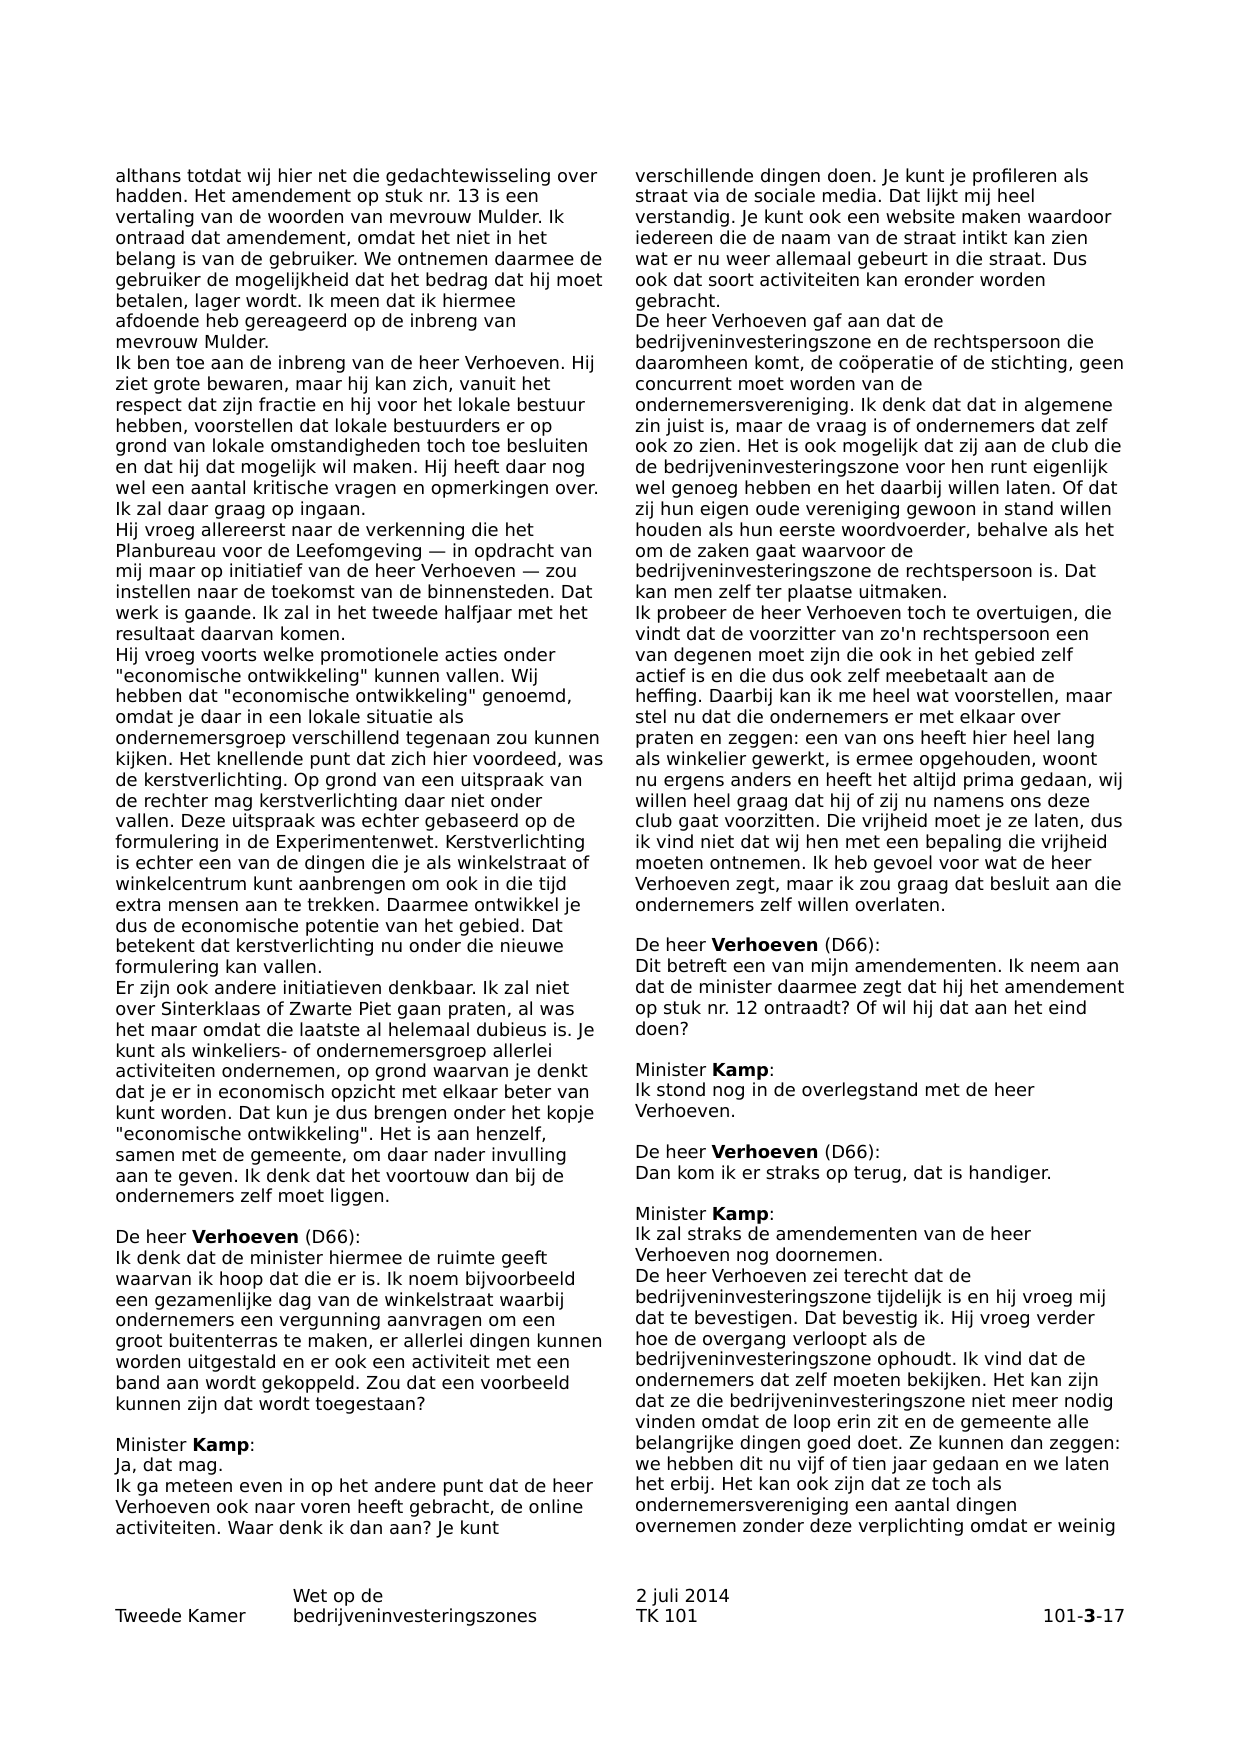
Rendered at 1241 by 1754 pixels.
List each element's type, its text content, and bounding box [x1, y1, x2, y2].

text verschillende dingen doen. Je kunt je profileren als straat via de sociale media. Dat lijkt mij heel verstandig. Je kunt ook een website maken waardoor iedereen die de naam van de straat intikt kan zien wat er nu weer allemaal gebeurt in die straat. Dus ook dat soort activiteiten kan eronder worden gebracht. [635, 165, 1125, 311]
text Minister Kamp: [635, 1203, 1125, 1224]
text Dit betreft een van mijn amendementen. Ik neem aan dat de minister daarmee zegt dat hij het amendement op stuk nr. 12 ontraadt? Of wil hij dat aan het eind doen? [635, 956, 1125, 1039]
text De heer Verhoeven (D66): [635, 935, 1125, 956]
text Hij vroeg voorts welke promotionele acties onder "economische ontwikkeling" kunnen vallen. Wij hebben dat "economische ontwikkeling" genoemd, omdat je daar in een lokale situatie als ondernemersgroep verschillend tegenaan zou kunnen kijken. Het knellende punt dat zich hier voordeed, was de kerstverlichting. Op grond van een uitspraak van de rechter mag kerstverlichting daar niet onder vallen. Deze uitspraak was echter gebaseerd op de formulering in de Experimentenwet. Kerstverlichting is echter een van de dingen die je als winkelstraat of winkelcentrum kunt aanbrengen om ook in die tijd extra mensen aan te trekken. Daarmee ontwikkel je dus de economische potentie van het gebied. Dat betekent dat kerstverlichting nu onder die nieuwe formulering kan vallen. [115, 644, 605, 978]
text Minister Kamp: [635, 1059, 1125, 1080]
text De heer Verhoeven (D66): [115, 1227, 605, 1248]
text Ja, dat mag. [115, 1455, 605, 1476]
text De heer Verhoeven gaf aan dat de bedrijveninvesteringszone en de rechtspersoon die daaromheen komt, de coöperatie of de stichting, geen concurrent moet worden van de ondernemersvereniging. Ik denk dat dat in algemene zin juist is, maar de vraag is of ondernemers dat zelf ook zo zien. Het is ook mogelijk dat zij aan de club die de bedrijveninvesteringszone voor hen runt eigenlijk wel genoeg hebben en het daarbij willen laten. Of dat zij hun eigen oude vereniging gewoon in stand willen houden als hun eerste woordvoerder, behalve als het om de zaken gaat waarvoor de bedrijveninvesteringszone de rechtspersoon is. Dat kan men zelf ter plaatse uitmaken. [635, 311, 1125, 603]
text Ik ga meteen even in op het andere punt dat de heer Verhoeven ook naar voren heeft gebracht, de online activiteiten. Waar denk ik dan aan? Je kunt [115, 1476, 605, 1538]
text De heer Verhoeven zei terecht dat de bedrijveninvesteringszone tijdelijk is en hij vroeg mij dat te bevestigen. Dat bevestig ik. Hij vroeg verder hoe de overgang verloopt als de bedrijveninvesteringszone ophoudt. Ik vind dat de ondernemers dat zelf moeten bekijken. Het kan zijn dat ze die bedrijveninvesteringszone niet meer nodig vinden omdat de loop erin zit en de gemeente alle belangrijke dingen goed doet. Ze kunnen dan zeggen: we hebben dit nu vijf of tien jaar gedaan en we laten het erbij. Het kan ook zijn dat ze toch als ondernemersvereniging een aantal dingen overnemen zonder deze verplichting omdat er weinig [635, 1266, 1125, 1537]
text De heer Verhoeven (D66): [635, 1142, 1125, 1162]
text Er zijn ook andere initiatieven denkbaar. Ik zal niet over Sinterklaas of Zwarte Piet gaan praten, al was het maar omdat die laatste al helemaal dubieus is. Je kunt als winkeliers- of ondernemersgroep allerlei activiteiten ondernemen, op grond waarvan je denkt dat je er in economisch opzicht met elkaar beter van kunt worden. Dat kun je dus brengen onder het kopje "economische ontwikkeling". Het is aan henzelf, samen met de gemeente, om daar nader invulling aan te geven. Ik denk dat het voortouw dan bij de ondernemers zelf moet liggen. [115, 978, 605, 1207]
text Ik stond nog in de overlegstand met de heer Verhoeven. [635, 1080, 1125, 1122]
text Dan kom ik er straks op terug, dat is handiger. [635, 1162, 1125, 1183]
text Minister Kamp: [115, 1434, 605, 1455]
text althans totdat wij hier net die gedachtewisseling over hadden. Het amendement op stuk nr. 13 is een vertaling van de woorden van mevrouw Mulder. Ik ontraad dat amendement, omdat het niet in het belang is van de gebruiker. We ontnemen daarmee de gebruiker de mogelijkheid dat het bedrag dat hij moet betalen, lager wordt. Ik meen dat ik hiermee afdoende heb gereageerd op de inbreng van mevrouw Mulder. [115, 165, 605, 353]
text Ik probeer de heer Verhoeven toch te overtuigen, die vindt dat de voorzitter van zo'n rechtspersoon een van degenen moet zijn die ook in het gebied zelf actief is en die dus ook zelf meebetaalt aan de heffing. Daarbij kan ik me heel wat voorstellen, maar stel nu dat die ondernemers er met elkaar over praten en zeggen: een van ons heeft hier heel lang als winkelier gewerkt, is ermee opgehouden, woont nu ergens anders en heeft het altijd prima gedaan, wij willen heel graag dat hij of zij nu namens ons deze club gaat voorzitten. Die vrijheid moet je ze laten, dus ik vind niet dat wij hen met een bepaling die vrijheid moeten ontnemen. Ik heb gevoel voor wat de heer Verhoeven zegt, maar ik zou graag dat besluit aan die ondernemers zelf willen overlaten. [635, 603, 1125, 915]
text Hij vroeg allereerst naar de verkenning die het Planbureau voor de Leefomgeving — in opdracht van mij maar op initiatief van de heer Verhoeven — zou instellen naar de toekomst van de binnensteden. Dat werk is gaande. Ik zal in het tweede halfjaar met het resultaat daarvan komen. [115, 519, 605, 644]
text Ik ben toe aan de inbreng van de heer Verhoeven. Hij ziet grote bewaren, maar hij kan zich, vanuit het respect dat zijn fractie en hij voor het lokale bestuur hebben, voorstellen dat lokale bestuurders er op grond van lokale omstandigheden toch toe besluiten en dat hij dat mogelijk wil maken. Hij heeft daar nog wel een aantal kritische vragen en opmerkingen over. Ik zal daar graag op ingaan. [115, 353, 605, 519]
text Ik zal straks de amendementen van de heer Verhoeven nog doornemen. [635, 1224, 1125, 1266]
text Ik denk dat de minister hiermee de ruimte geeft waarvan ik hoop dat die er is. Ik noem bijvoorbeeld een gezamenlijke dag van de winkelstraat waarbij ondernemers een vergunning aanvragen om een groot buitenterras te maken, er allerlei dingen kunnen worden uitgestald en er ook een activiteit met een band aan wordt gekoppeld. Zou dat een voorbeeld kunnen zijn dat wordt toegestaan? [115, 1248, 605, 1414]
